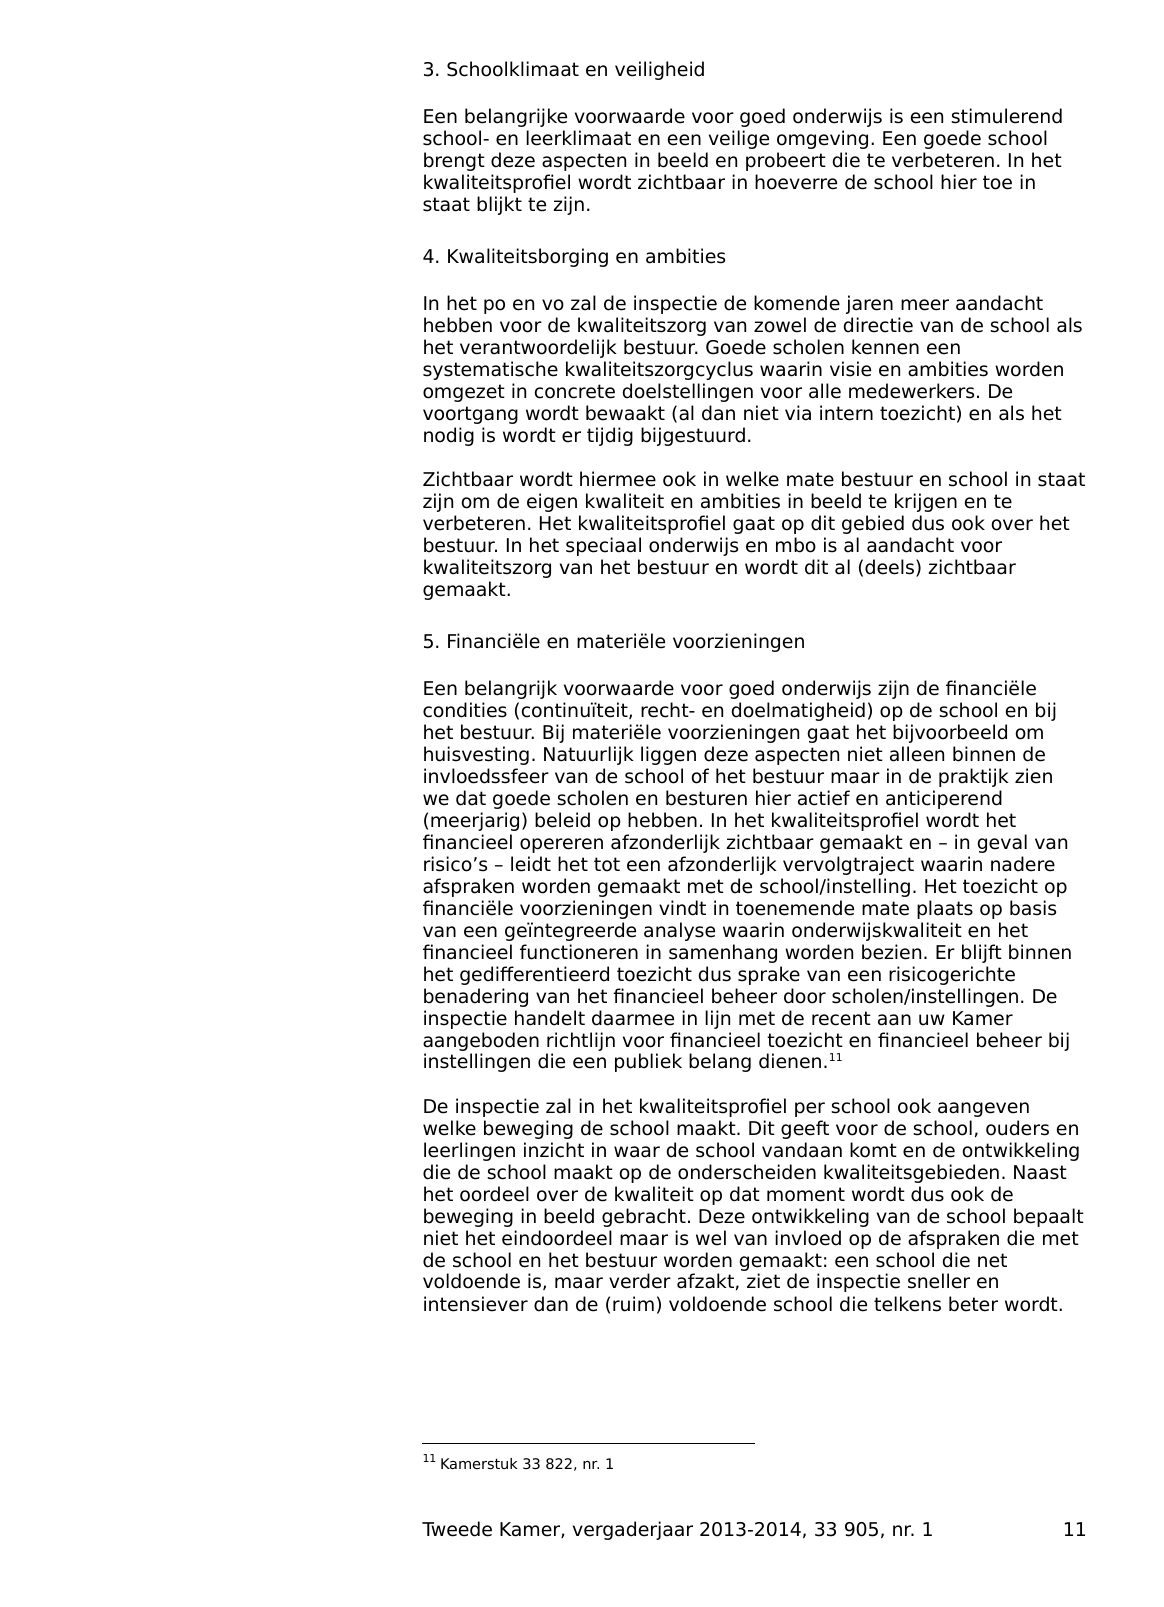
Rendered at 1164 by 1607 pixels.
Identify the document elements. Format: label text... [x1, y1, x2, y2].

text Kamerstuk 33 822, nr. 1 [422, 1452, 1087, 1474]
text In het po en vo zal de inspectie de komende jaren meer aandacht hebben voor de kwaliteitszorg van zowel de directie van de school als het verantwoordelijk bestuur. Goede scholen kennen een systematische kwaliteitszorgcyclus waarin visie en ambities worden omgezet in concrete doelstellingen voor alle medewerkers. De voortgang wordt bewaakt (al dan niet via intern toezicht) en als het nodig is wordt er tijdig bijgestuurd. [422, 293, 1087, 447]
text Een belangrijke voorwaarde voor goed onderwijs is een stimulerend school- en leerklimaat en een veilige omgeving. Een goede school brengt deze aspecten in beeld en probeert die te verbeteren. In het kwaliteitsprofiel wordt zichtbaar in hoeverre de school hier toe in staat blijkt te zijn. [422, 106, 1087, 216]
text De inspectie zal in het kwaliteitsprofiel per school ook aangeven welke beweging de school maakt. Dit geeft voor de school, ouders en leerlingen inzicht in waar de school vandaan komt en de ontwikkeling die de school maakt op de onderscheiden kwaliteitsgebieden. Naast het oordeel over de kwaliteit op dat moment wordt dus ook de beweging in beeld gebracht. Deze ontwikkeling van de school bepaalt niet het eindoordeel maar is wel van invloed op de afspraken die met de school en het bestuur worden gemaakt: een school die net voldoende is, maar verder afzakt, ziet de inspectie sneller en intensiever dan de (ruim) voldoende school die telkens beter wordt. [422, 1096, 1087, 1315]
text Zichtbaar wordt hiermee ook in welke mate bestuur en school in staat zijn om de eigen kwaliteit en ambities in beeld te krijgen en te verbeteren. Het kwaliteitsprofiel gaat op dit gebied dus ook over het bestuur. In het speciaal onderwijs en mbo is al aandacht voor kwaliteitszorg van het bestuur en wordt dit al (deels) zichtbaar gemaakt. [422, 469, 1087, 601]
subtitle 5. Financiële en materiële voorzieningen [422, 631, 1087, 653]
text Een belangrijk voorwaarde voor goed onderwijs zijn de financiële condities (continuïteit, recht- en doelmatigheid) op de school en bij het bestuur. Bij materiële voorzieningen gaat het bijvoorbeeld om huisvesting. Natuurlijk liggen deze aspecten niet alleen binnen de invloedssfeer van de school of het bestuur maar in de praktijk zien we dat goede scholen en besturen hier actief en anticiperend (meerjarig) beleid op hebben. In het kwaliteitsprofiel wordt het financieel opereren afzonderlijk zichtbaar gemaakt en – in geval van risico’s – leidt het tot een afzonderlijk vervolgtraject waarin nadere afspraken worden gemaakt met de school/instelling. Het toezicht op financiële voorzieningen vindt in toenemende mate plaats op basis van een geïntegreerde analyse waarin onderwijskwaliteit en het financieel functioneren in samenhang worden bezien. Er blijft binnen het gedifferentieerd toezicht dus sprake van een risicogerichte benadering van het financieel beheer door scholen/instellingen. De inspectie handelt daarmee in lijn met de recent aan uw Kamer aangeboden richtlijn voor financieel toezicht en financieel beheer bij instellingen die een publiek belang dienen. [422, 678, 1087, 1073]
subtitle 4. Kwaliteitsborging en ambities [422, 246, 1087, 268]
subtitle 3. Schoolklimaat en veiligheid [422, 59, 1087, 81]
